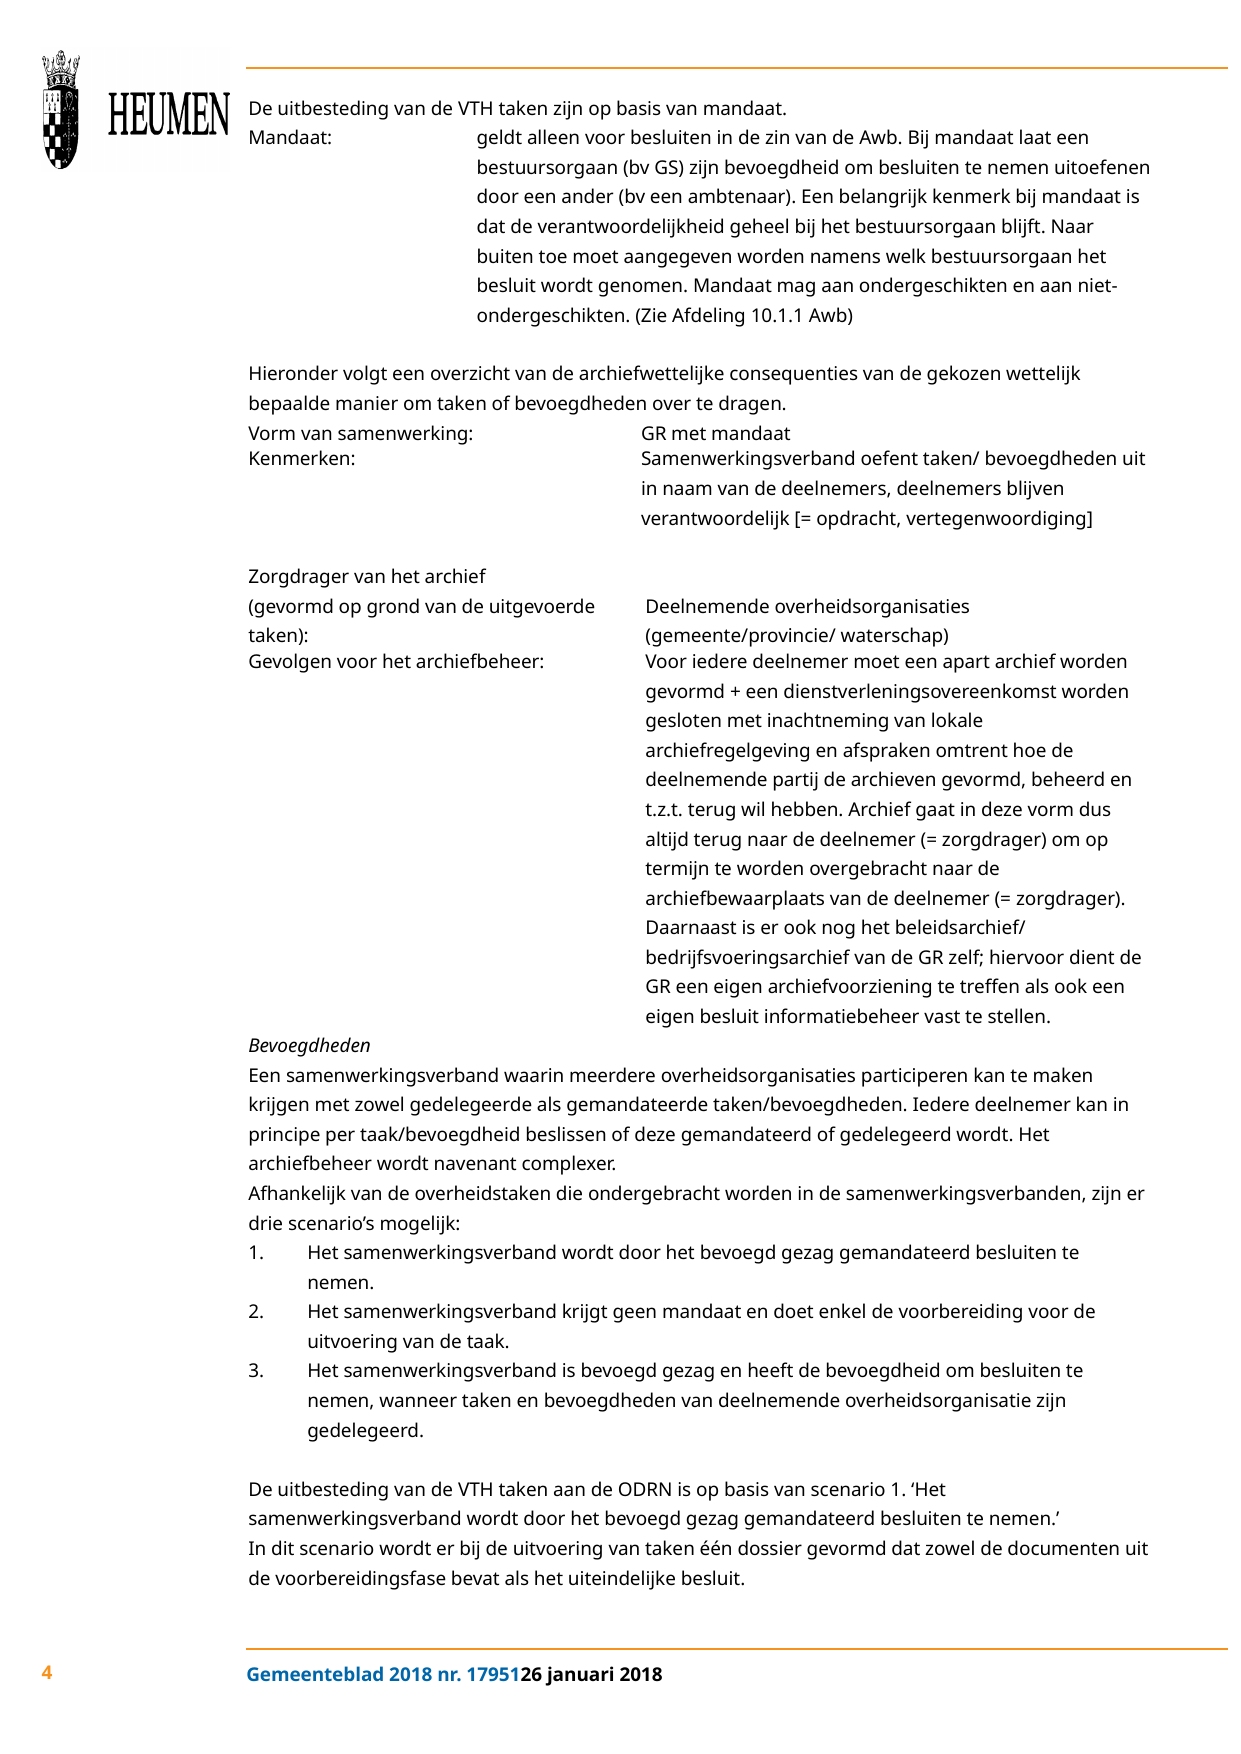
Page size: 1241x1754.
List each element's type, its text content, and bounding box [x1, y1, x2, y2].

table_cell Samenwerkingsverband oefent taken/ bevoegdheden uit in naam van de deelnemers, deelnemers blijven verantwoordelijk [= opdracht, vertegenwoordiging] [641, 446, 1152, 530]
text De uitbesteding van de VTH taken aan de ODRN is op basis van scenario 1. ‘Het samenwerkingsverband wordt door het bevoegd gezag gemandateerd besluiten te nemen.’ [248, 1476, 1152, 1531]
table_cell Voor iedere deelnemer moet een apart archief worden gevormd + een dienstverleningsovereenkomst worden gesloten met inachtneming van lokale archiefregelgeving en afspraken omtrent hoe de deelnemende partij de archieven gevormd, beheerd en t.z.t. terug wil hebben. Archief gaat in deze vorm dus altijd terug naar de deelnemer (= zorgdrager) om op termijn te worden overgebracht naar de archiefbewaarplaats van de deelnemer (= zorgdrager). Daarnaast is er ook nog het beleidsarchief/ bedrijfsvoeringsarchief van de GR zelf; hiervoor dient de GR een eigen archiefvoorziening te treffen als ook een eigen besluit informatiebeheer vast te stellen. [645, 648, 1152, 1029]
text Bevoegdheden [248, 1032, 1152, 1058]
table_cell Kenmerken: [248, 446, 641, 530]
picture [41, 47, 231, 172]
text De uitbesteding van de VTH taken zijn op basis van mandaat. [248, 95, 1152, 121]
table_header geldt alleen voor besluiten in de zin van de Awb. Bij mandaat laat een bestuursorgaan (bv GS) zijn bevoegdheid om besluiten te nemen uitoefenen door een ander (bv een ambtenaar). Een belangrijk kenmerk bij mandaat is dat de verantwoordelijkheid geheel bij het bestuursorgaan blijft. Naar buiten toe moet aangegeven worden namens welk bestuursorgaan het besluit wordt genomen. Mandaat mag aan ondergeschikten en aan niet-ondergeschikten. (Zie Afdeling 10.1.1 Awb) [476, 125, 1152, 328]
table_header GR met mandaat [641, 420, 1152, 446]
text Hieronder volgt een overzicht van de archiefwettelijke consequenties van de gekozen wettelijk bepaalde manier om taken of bevoegdheden over te dragen. [248, 361, 1152, 416]
text Afhankelijk van de overheidstaken die ondergebracht worden in de samenwerkingsverbanden, zijn er drie scenario’s mogelijk: [248, 1180, 1152, 1235]
table_cell Gevolgen voor het archiefbeheer: [248, 648, 645, 1029]
text Zorgdrager van het archief [248, 563, 1152, 589]
text Een samenwerkingsverband waarin meerdere overheidsorganisaties participeren kan te maken krijgen met zowel gedelegeerde als gemandateerde taken/bevoegdheden. Iedere deelnemer kan in principe per taak/bevoegdheid beslissen of deze gemandateerd of gedelegeerd wordt. Het archiefbeheer wordt navenant complexer. [248, 1062, 1152, 1176]
table_header Deelnemende overheidsorganisaties (gemeente/provincie/ waterschap) [645, 593, 1152, 648]
text In dit scenario wordt er bij de uitvoering van taken één dossier gevormd dat zowel de documenten uit de voorbereidingsfase bevat als het uiteindelijke besluit. [248, 1535, 1152, 1590]
table_header Vorm van samenwerking: [248, 420, 641, 446]
list Het samenwerkingsverband krijgt geen mandaat en doet enkel de voorbereiding voor de uitvoering van de taak. [248, 1298, 1152, 1354]
table_header (gevormd op grond van de uitgevoerde taken): [248, 593, 645, 648]
list Het samenwerkingsverband is bevoegd gezag en heeft de bevoegdheid om besluiten te nemen, wanneer taken en bevoegdheden van deelnemende overheidsorganisatie zijn gedelegeerd. [248, 1358, 1152, 1442]
list Het samenwerkingsverband wordt door het bevoegd gezag gemandateerd besluiten te nemen. [248, 1239, 1152, 1294]
table_header Mandaat: [248, 125, 476, 328]
